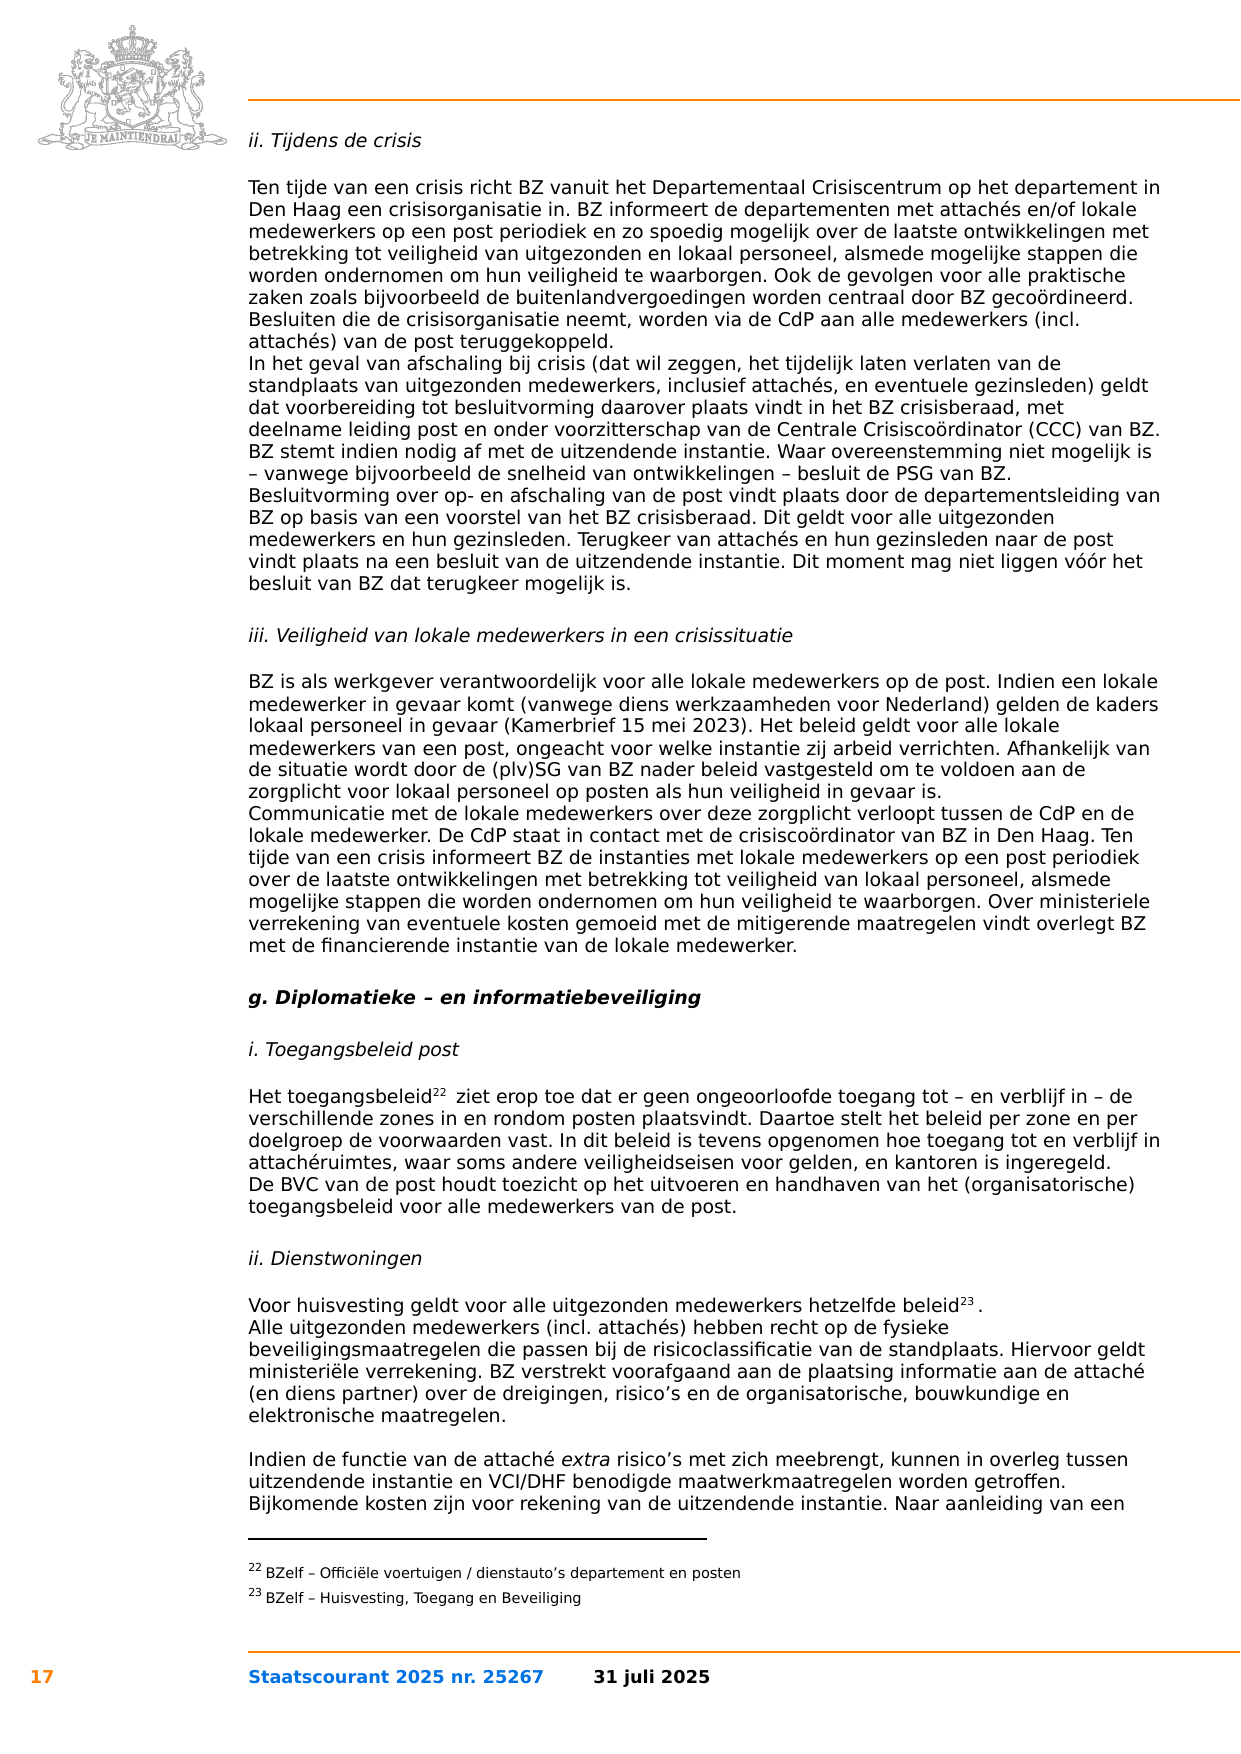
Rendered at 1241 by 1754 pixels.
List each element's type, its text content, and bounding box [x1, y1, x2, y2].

subtitle ii. Tijdens de crisis [248, 130, 1163, 152]
text Indien de functie van de attaché extra risico’s met zich meebrengt, kunnen in overleg tussen uitzendende instantie en VCI/DHF benodigde maatwerkmaatregelen worden getroffen. Bijkomende kosten zijn voor rekening van de uitzendende instantie. Naar aanleiding van een [248, 1449, 1163, 1515]
text Besluitvorming over op- en afschaling van de post vindt plaats door de departementsleiding van BZ op basis van een voorstel van het BZ crisisberaad. Dit geldt voor alle uitgezonden medewerkers en hun gezinsleden. Terugkeer van attachés en hun gezinsleden naar de post vindt plaats na een besluit van de uitzendende instantie. Dit moment mag niet liggen vóór het besluit van BZ dat terugkeer mogelijk is. [248, 484, 1163, 594]
text BZ is als werkgever verantwoordelijk voor alle lokale medewerkers op de post. Indien een lokale medewerker in gevaar komt (vanwege diens werkzaamheden voor Nederland) gelden de kaders lokaal personeel in gevaar (Kamerbrief 15 mei 2023). Het beleid geldt voor alle lokale medewerkers van een post, ongeacht voor welke instantie zij arbeid verrichten. Afhankelijk van de situatie wordt door de (plv)SG van BZ nader beleid vastgesteld om te voldoen aan de zorgplicht voor lokaal personeel op posten als hun veiligheid in gevaar is. [248, 671, 1163, 803]
text Het toegangsbeleid ziet erop toe dat er geen ongeoorloofde toegang tot – en verblijf in – de verschillende zones in en rondom posten plaatsvindt. Daartoe stelt het beleid per zone en per doelgroep de voorwaarden vast. In dit beleid is tevens opgenomen hoe toegang tot en verblijf in attachéruimtes, waar soms andere veiligheidseisen voor gelden, en kantoren is ingeregeld. [248, 1086, 1163, 1174]
text In het geval van afschaling bij crisis (dat wil zeggen, het tijdelijk laten verlaten van de standplaats van uitgezonden medewerkers, inclusief attachés, en eventuele gezinsleden) geldt dat voorbereiding tot besluitvorming daarover plaats vindt in het BZ crisisberaad, met deelname leiding post en onder voorzitterschap van de Centrale Crisiscoördinator (CCC) van BZ. BZ stemt indien nodig af met de uitzendende instantie. Waar overeenstemming niet mogelijk is – vanwege bijvoorbeeld de snelheid van ontwikkelingen – besluit de PSG van BZ. [248, 353, 1163, 484]
text Voor huisvesting geldt voor alle uitgezonden medewerkers hetzelfde beleid. [248, 1295, 1163, 1317]
text Ten tijde van een crisis richt BZ vanuit het Departementaal Crisiscentrum op het departement in Den Haag een crisisorganisatie in. BZ informeert de departementen met attachés en/of lokale medewerkers op een post periodiek en zo spoedig mogelijk over de laatste ontwikkelingen met betrekking tot veiligheid van uitgezonden en lokaal personeel, alsmede mogelijke stappen die worden ondernomen om hun veiligheid te waarborgen. Ook de gevolgen voor alle praktische zaken zoals bijvoorbeeld de buitenlandvergoedingen worden centraal door BZ gecoördineerd. Besluiten die de crisisorganisatie neemt, worden via de CdP aan alle medewerkers (incl. attachés) van de post teruggekoppeld. [248, 177, 1163, 353]
subtitle i. Toegangsbeleid post [248, 1039, 1163, 1061]
subtitle ii. Dienstwoningen [248, 1248, 1163, 1270]
subtitle iii. Veiligheid van lokale medewerkers in een crisissituatie [248, 624, 1163, 646]
text BZelf – Huisvesting, Toegang en Beveiliging [248, 1586, 1163, 1608]
subtitle g. Diplomatieke – en informatiebeveiliging [248, 987, 1163, 1009]
text BZelf – Officiële voertuigen / dienstauto’s departement en posten [248, 1561, 1163, 1583]
text Communicatie met de lokale medewerkers over deze zorgplicht verloopt tussen de CdP en de lokale medewerker. De CdP staat in contact met de crisiscoördinator van BZ in Den Haag. Ten tijde van een crisis informeert BZ de instanties met lokale medewerkers op een post periodiek over de laatste ontwikkelingen met betrekking tot veiligheid van lokaal personeel, alsmede mogelijke stappen die worden ondernomen om hun veiligheid te waarborgen. Over ministeriele verrekening van eventuele kosten gemoeid met de mitigerende maatregelen vindt overlegt BZ met de financierende instantie van de lokale medewerker. [248, 803, 1163, 957]
picture [38, 25, 227, 150]
text Alle uitgezonden medewerkers (incl. attachés) hebben recht op de fysieke beveiligingsmaatregelen die passen bij de risicoclassificatie van de standplaats. Hiervoor geldt ministeriële verrekening. BZ verstrekt voorafgaand aan de plaatsing informatie aan de attaché (en diens partner) over de dreigingen, risico’s en de organisatorische, bouwkundige en elektronische maatregelen. [248, 1317, 1163, 1427]
text De BVC van de post houdt toezicht op het uitvoeren en handhaven van het (organisatorische) toegangsbeleid voor alle medewerkers van de post. [248, 1174, 1163, 1218]
